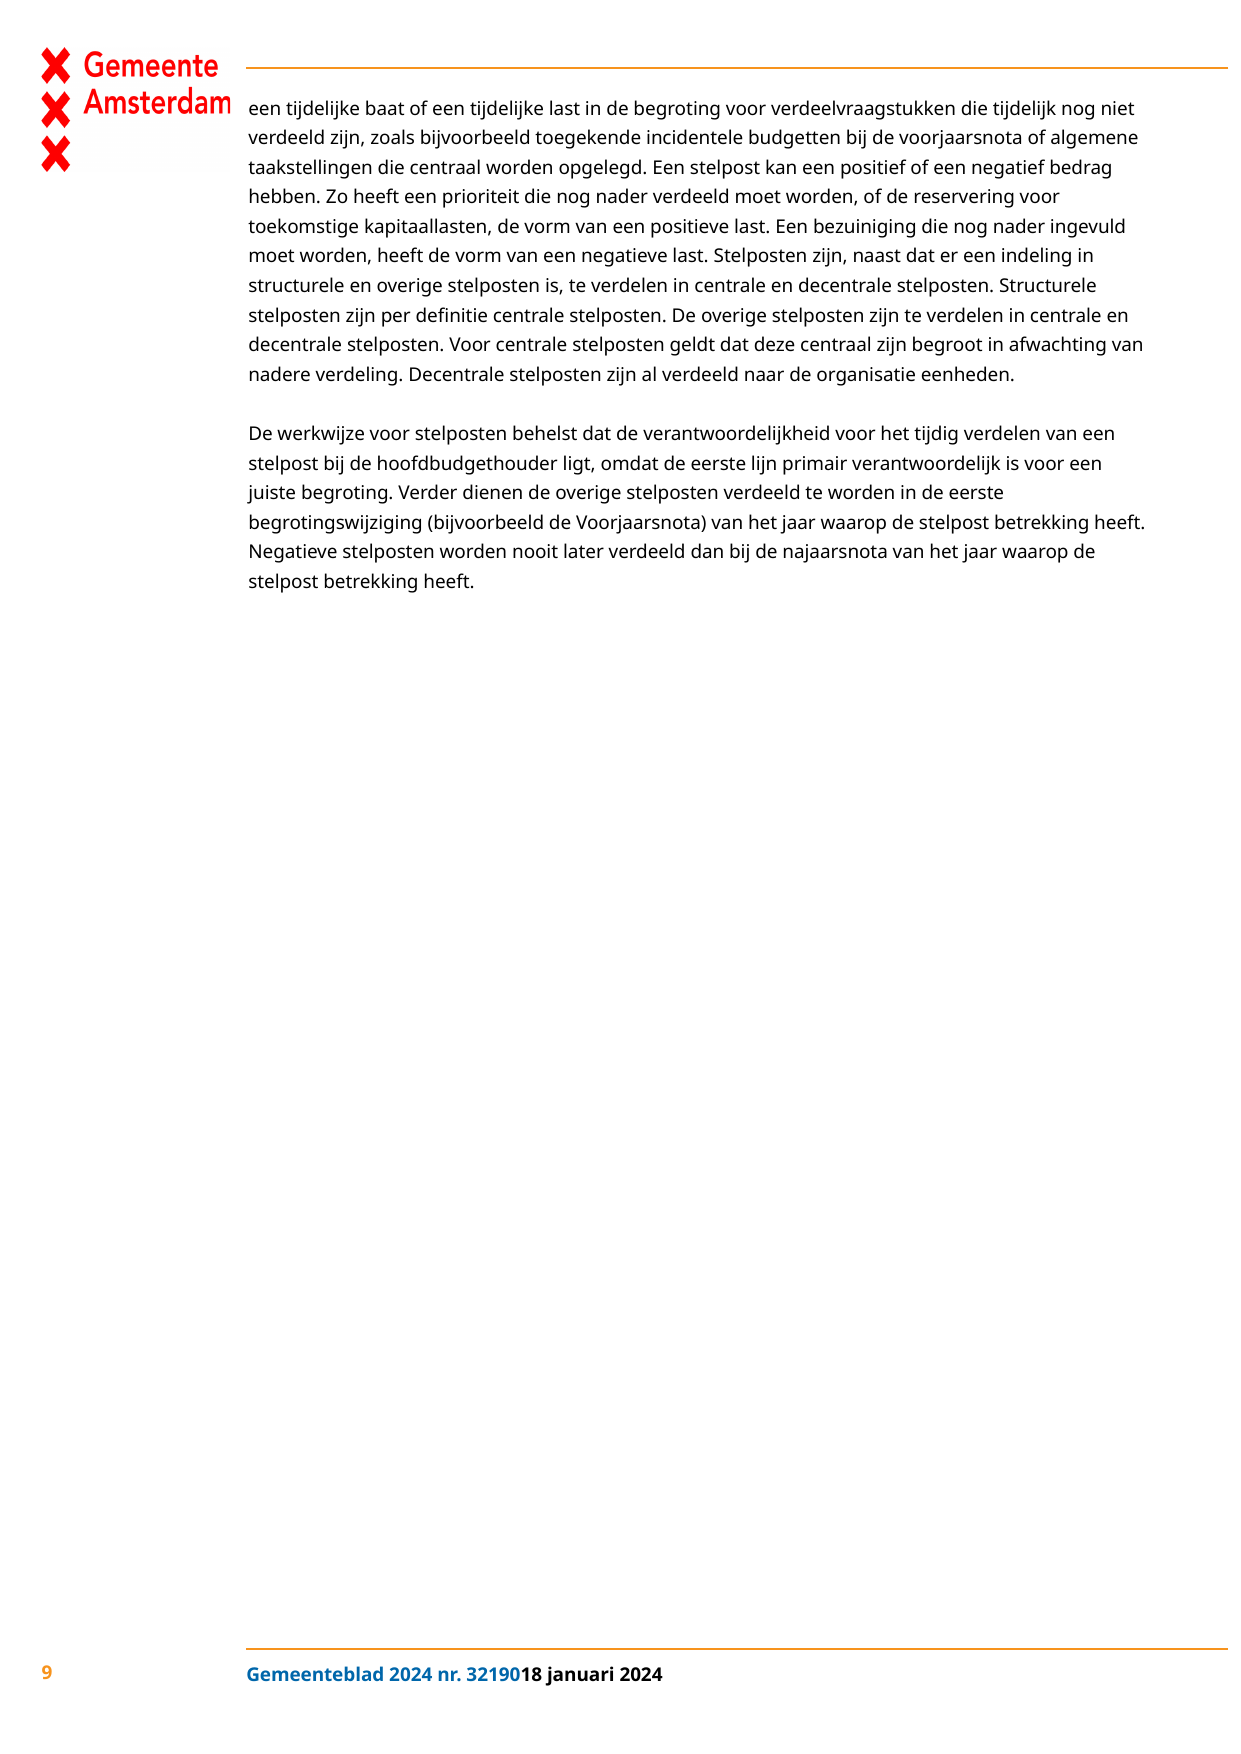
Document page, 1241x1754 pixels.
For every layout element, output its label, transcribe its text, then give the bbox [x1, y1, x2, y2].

picture [41, 47, 231, 172]
text een tijdelijke baat of een tijdelijke last in de begroting voor verdeelvraagstukken die tijdelijk nog niet verdeeld zijn, zoals bijvoorbeeld toegekende incidentele budgetten bij de voorjaarsnota of algemene taakstellingen die centraal worden opgelegd. Een stelpost kan een positief of een negatief bedrag hebben. Zo heeft een prioriteit die nog nader verdeeld moet worden, of de reservering voor toekomstige kapitaallasten, de vorm van een positieve last. Een bezuiniging die nog nader ingevuld moet worden, heeft de vorm van een negatieve last. Stelposten zijn, naast dat er een indeling in structurele en overige stelposten is, te verdelen in centrale en decentrale stelposten. Structurele stelposten zijn per definitie centrale stelposten. De overige stelposten zijn te verdelen in centrale en decentrale stelposten. Voor centrale stelposten geldt dat deze centraal zijn begroot in afwachting van nadere verdeling. Decentrale stelposten zijn al verdeeld naar de organisatie eenheden. [248, 95, 1152, 387]
text De werkwijze voor stelposten behelst dat de verantwoordelijkheid voor het tijdig verdelen van een stelpost bij de hoofdbudgethouder ligt, omdat de eerste lijn primair verantwoordelijk is voor een juiste begroting. Verder dienen de overige stelposten verdeeld te worden in de eerste begrotingswijziging (bijvoorbeeld de Voorjaarsnota) van het jaar waarop de stelpost betrekking heeft. Negatieve stelposten worden nooit later verdeeld dan bij de najaarsnota van het jaar waarop de stelpost betrekking heeft. [248, 420, 1152, 594]
